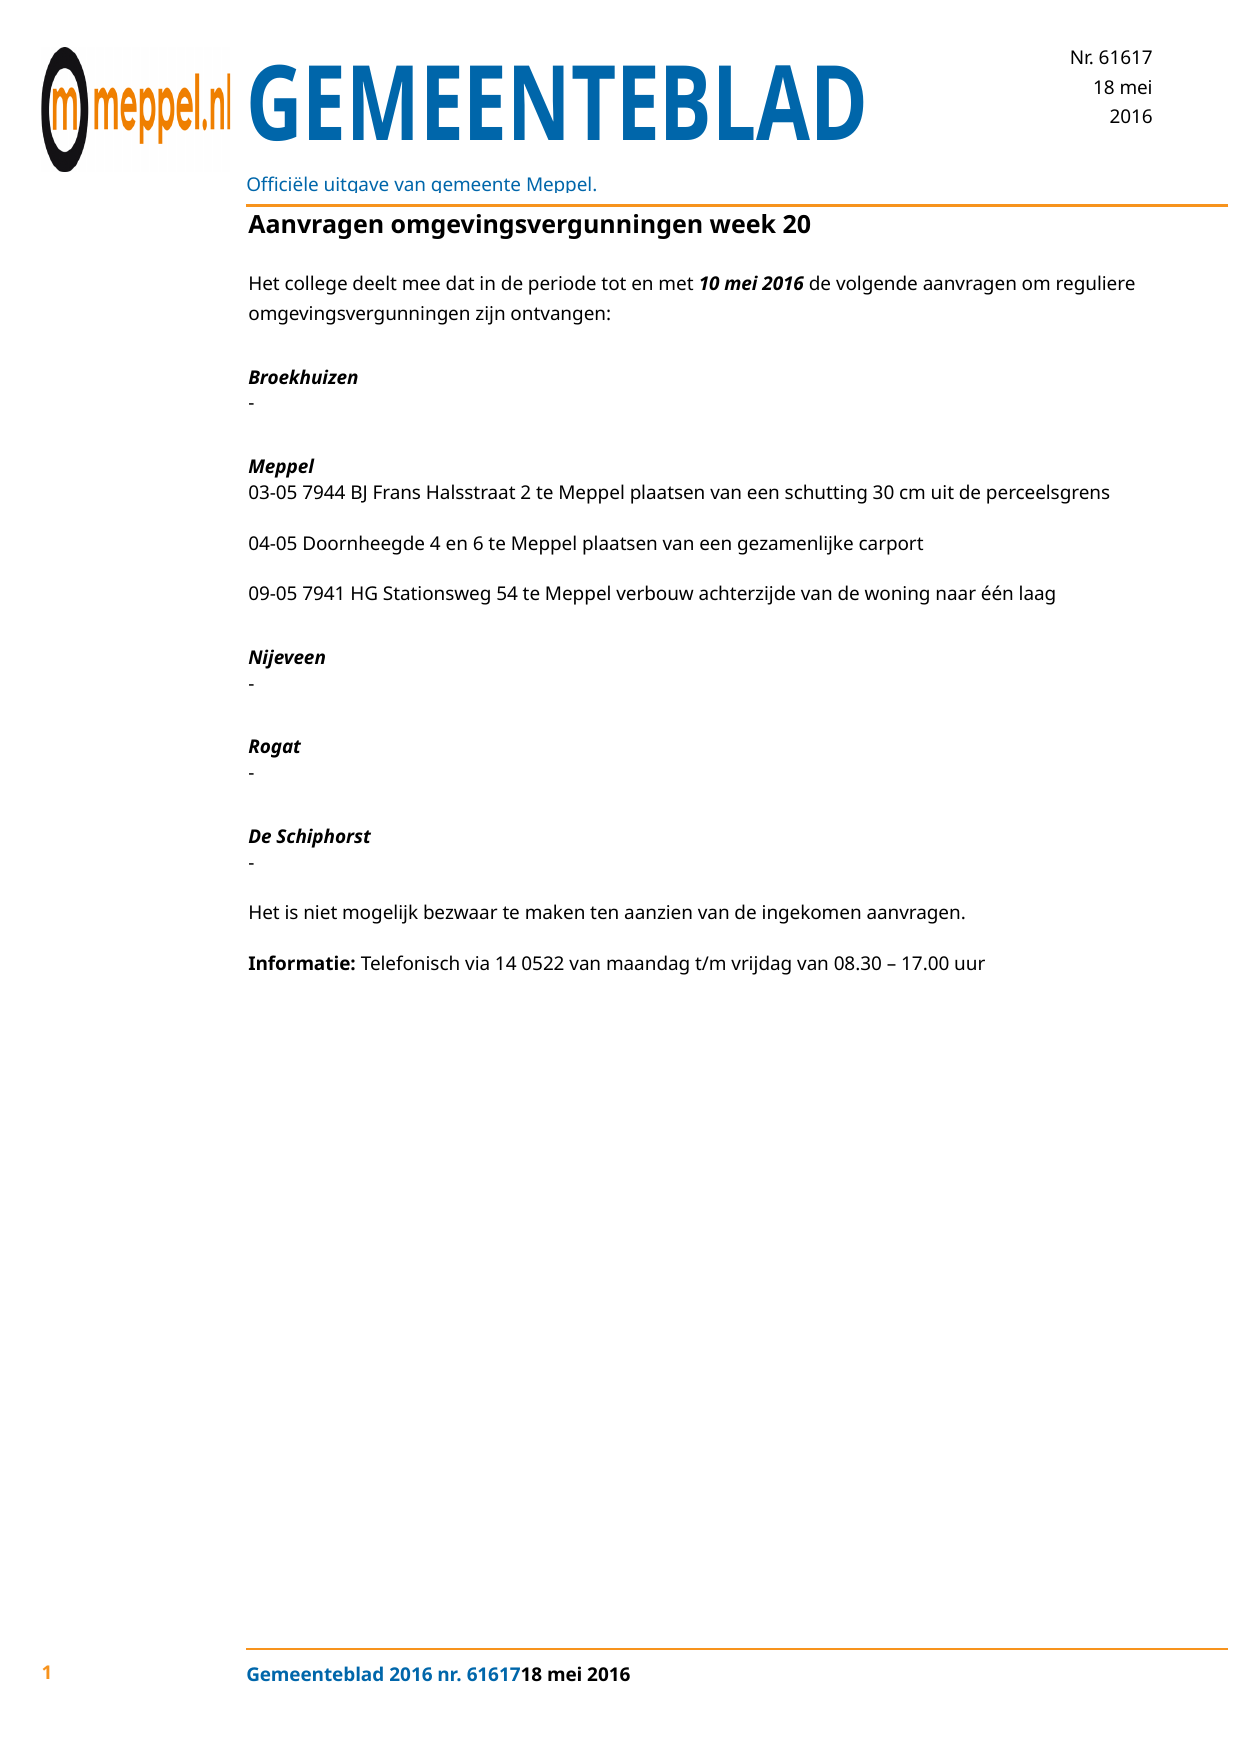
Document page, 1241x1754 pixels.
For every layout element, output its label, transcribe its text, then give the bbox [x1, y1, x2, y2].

text 09-05 7941 HG Stationsweg 54 te Meppel verbouw achterzijde van de woning naar één laag [248, 580, 1152, 606]
text 03-05 7944 BJ Frans Halsstraat 2 te Meppel plaatsen van een schutting 30 cm uit de perceelsgrens [248, 479, 1152, 505]
text Broekhuizen [248, 364, 1152, 389]
text 04-05 Doornheegde 4 en 6 te Meppel plaatsen van een gezamenlijke carport [248, 530, 1152, 555]
text Rogat [248, 734, 1152, 759]
text Het is niet mogelijk bezwaar te maken ten aanzien van de ingekomen aanvragen. [248, 899, 1152, 925]
text Meppel [248, 453, 1152, 479]
text Informatie: Telefonisch via 14 0522 van maandag t/m vrijdag van 08.30 – 17.00 uur [248, 950, 1152, 976]
text Nijeveen [248, 644, 1152, 670]
text - [248, 389, 1152, 415]
picture [41, 47, 231, 172]
text - [248, 759, 1152, 785]
text Aanvragen omgevingsvergunningen week 20 [248, 207, 1152, 241]
text De Schiphorst [248, 823, 1152, 849]
text - [248, 670, 1152, 696]
text Het college deelt mee dat in de periode tot en met 10 mei 2016 de volgende aanvragen om reguliere omgevingsvergunningen zijn ontvangen: [248, 270, 1152, 326]
text - [248, 849, 1152, 875]
